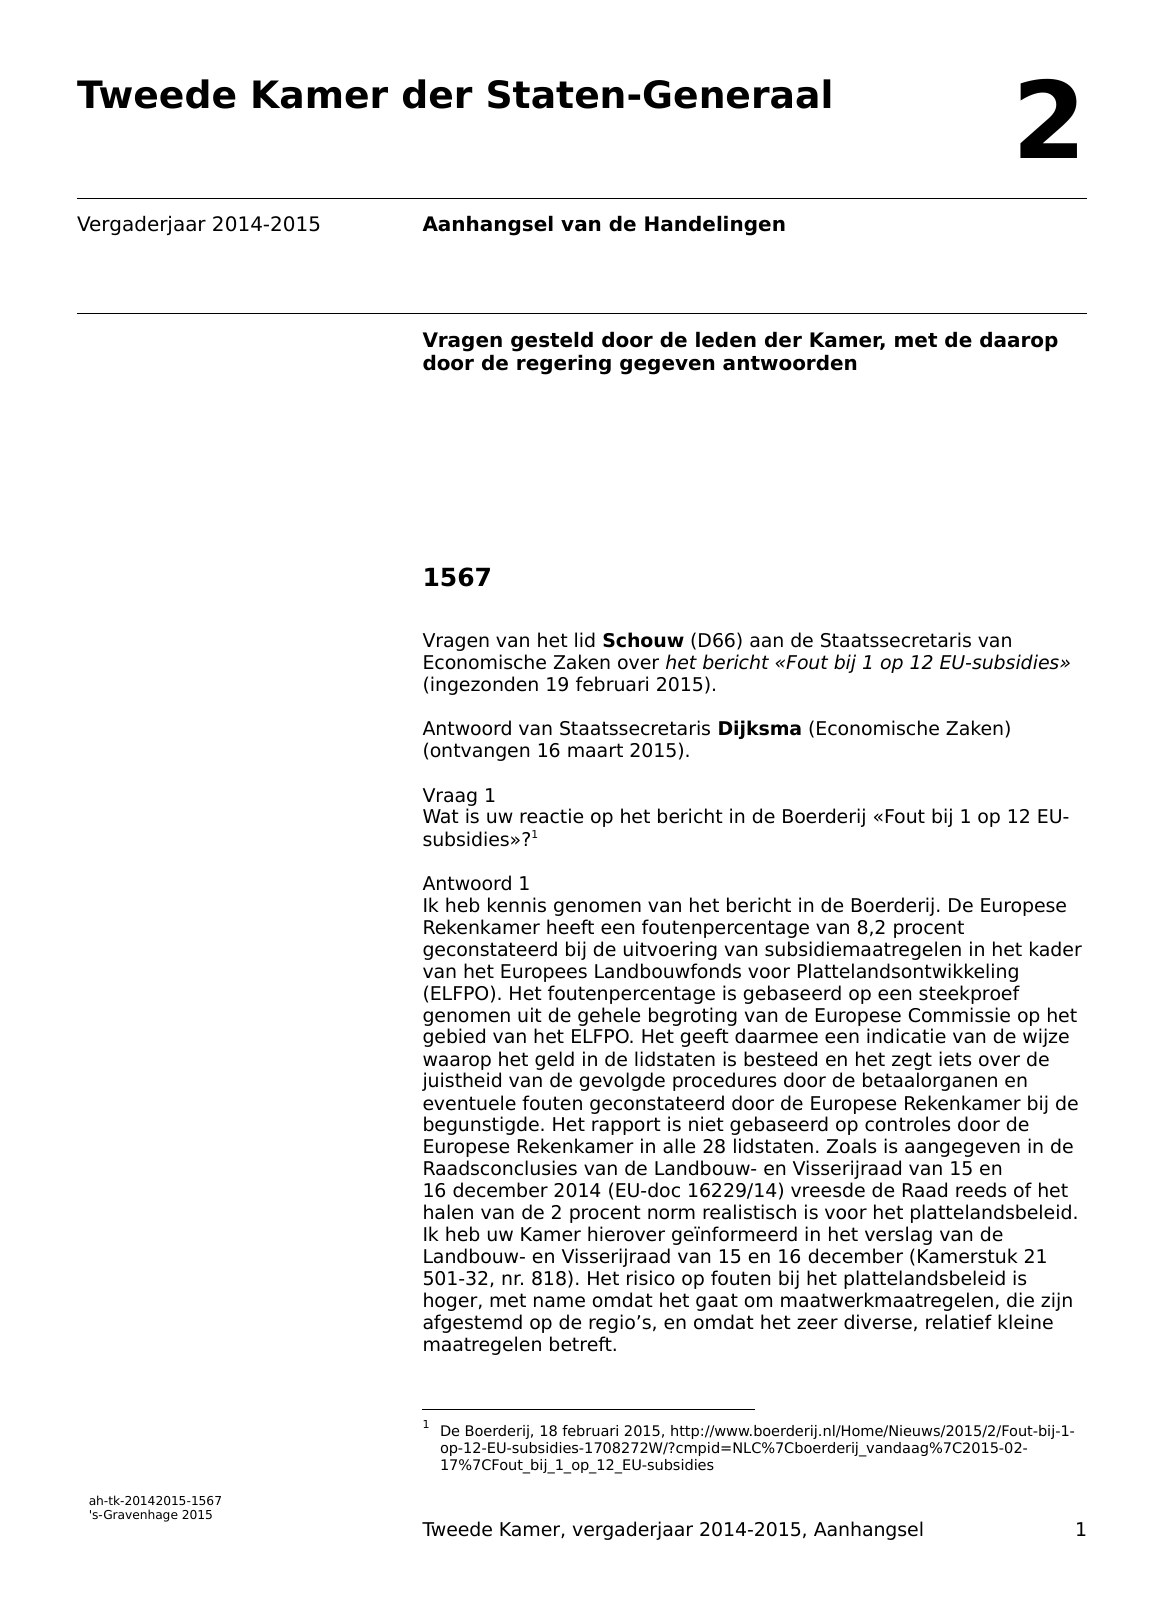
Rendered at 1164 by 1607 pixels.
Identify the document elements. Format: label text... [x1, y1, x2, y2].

table_header 2 [886, 59, 1087, 198]
text Wat is uw reactie op het bericht in de Boerderij «Fout bij 1 op 12 EU-subsidies»? [422, 806, 1087, 850]
table_cell Aanhangsel van de Handelingen [422, 199, 1087, 313]
table_cell [77, 314, 422, 375]
table_cell Vragen gesteld door de leden der Kamer, met de daarop door de regering gegeven antwoorden [422, 314, 1087, 375]
text 1567 [422, 563, 1087, 592]
text De Boerderij, 18 februari 2015, http://www.boerderij.nl/Home/Nieuws/2015/2/Fout-bij-1-op-12-EU-subsidies-1708272W/?cmpid=NLC%7Cboerderij_vandaag%7C2015-02-17%7CFout_bij_1_op_12_EU-subsidies [422, 1418, 1087, 1474]
text Vraag 1 [422, 784, 1087, 806]
text Vragen van het lid Schouw (D66) aan de Staatssecretaris van Economische Zaken over het bericht «Fout bij 1 op 12 EU-subsidies» (ingezonden 19 februari 2015). [422, 630, 1087, 696]
text Ik heb kennis genomen van het bericht in de Boerderij. De Europese Rekenkamer heeft een foutenpercentage van 8,2 procent geconstateerd bij de uitvoering van subsidiemaatregelen in het kader van het Europees Landbouwfonds voor Plattelandsontwikkeling (ELFPO). Het foutenpercentage is gebaseerd op een steekproef genomen uit de gehele begroting van de Europese Commissie op het gebied van het ELFPO. Het geeft daarmee een indicatie van de wijze waarop het geld in de lidstaten is besteed en het zegt iets over de juistheid van de gevolgde procedures door de betaalorganen en eventuele fouten geconstateerd door de Europese Rekenkamer bij de begunstigde. Het rapport is niet gebaseerd op controles door de Europese Rekenkamer in alle 28 lidstaten. Zoals is aangegeven in de Raadsconclusies van de Landbouw- en Visserijraad van 15 en 16 december 2014 (EU-doc 16229/14) vreesde de Raad reeds of het halen van de 2 procent norm realistisch is voor het plattelandsbeleid. Ik heb uw Kamer hierover geïnformeerd in het verslag van de Landbouw- en Visserijraad van 15 en 16 december (Kamerstuk 21 501-32, nr. 818). Het risico op fouten bij het plattelandsbeleid is hoger, met name omdat het gaat om maatwerkmaatregelen, die zijn afgestemd op de regio’s, en omdat het zeer diverse, relatief kleine maatregelen betreft. [422, 894, 1087, 1356]
table_header Tweede Kamer der Staten-Generaal [77, 59, 886, 198]
text Antwoord 1 [422, 873, 1087, 894]
text 's-Gravenhage 2015 [88, 1508, 323, 1522]
text Antwoord van Staatssecretaris Dijksma (Economische Zaken) (ontvangen 16 maart 2015). [422, 718, 1087, 762]
text ah-tk-20142015-1567 [88, 1494, 323, 1508]
table_cell Vergaderjaar 2014-2015 [77, 199, 422, 313]
